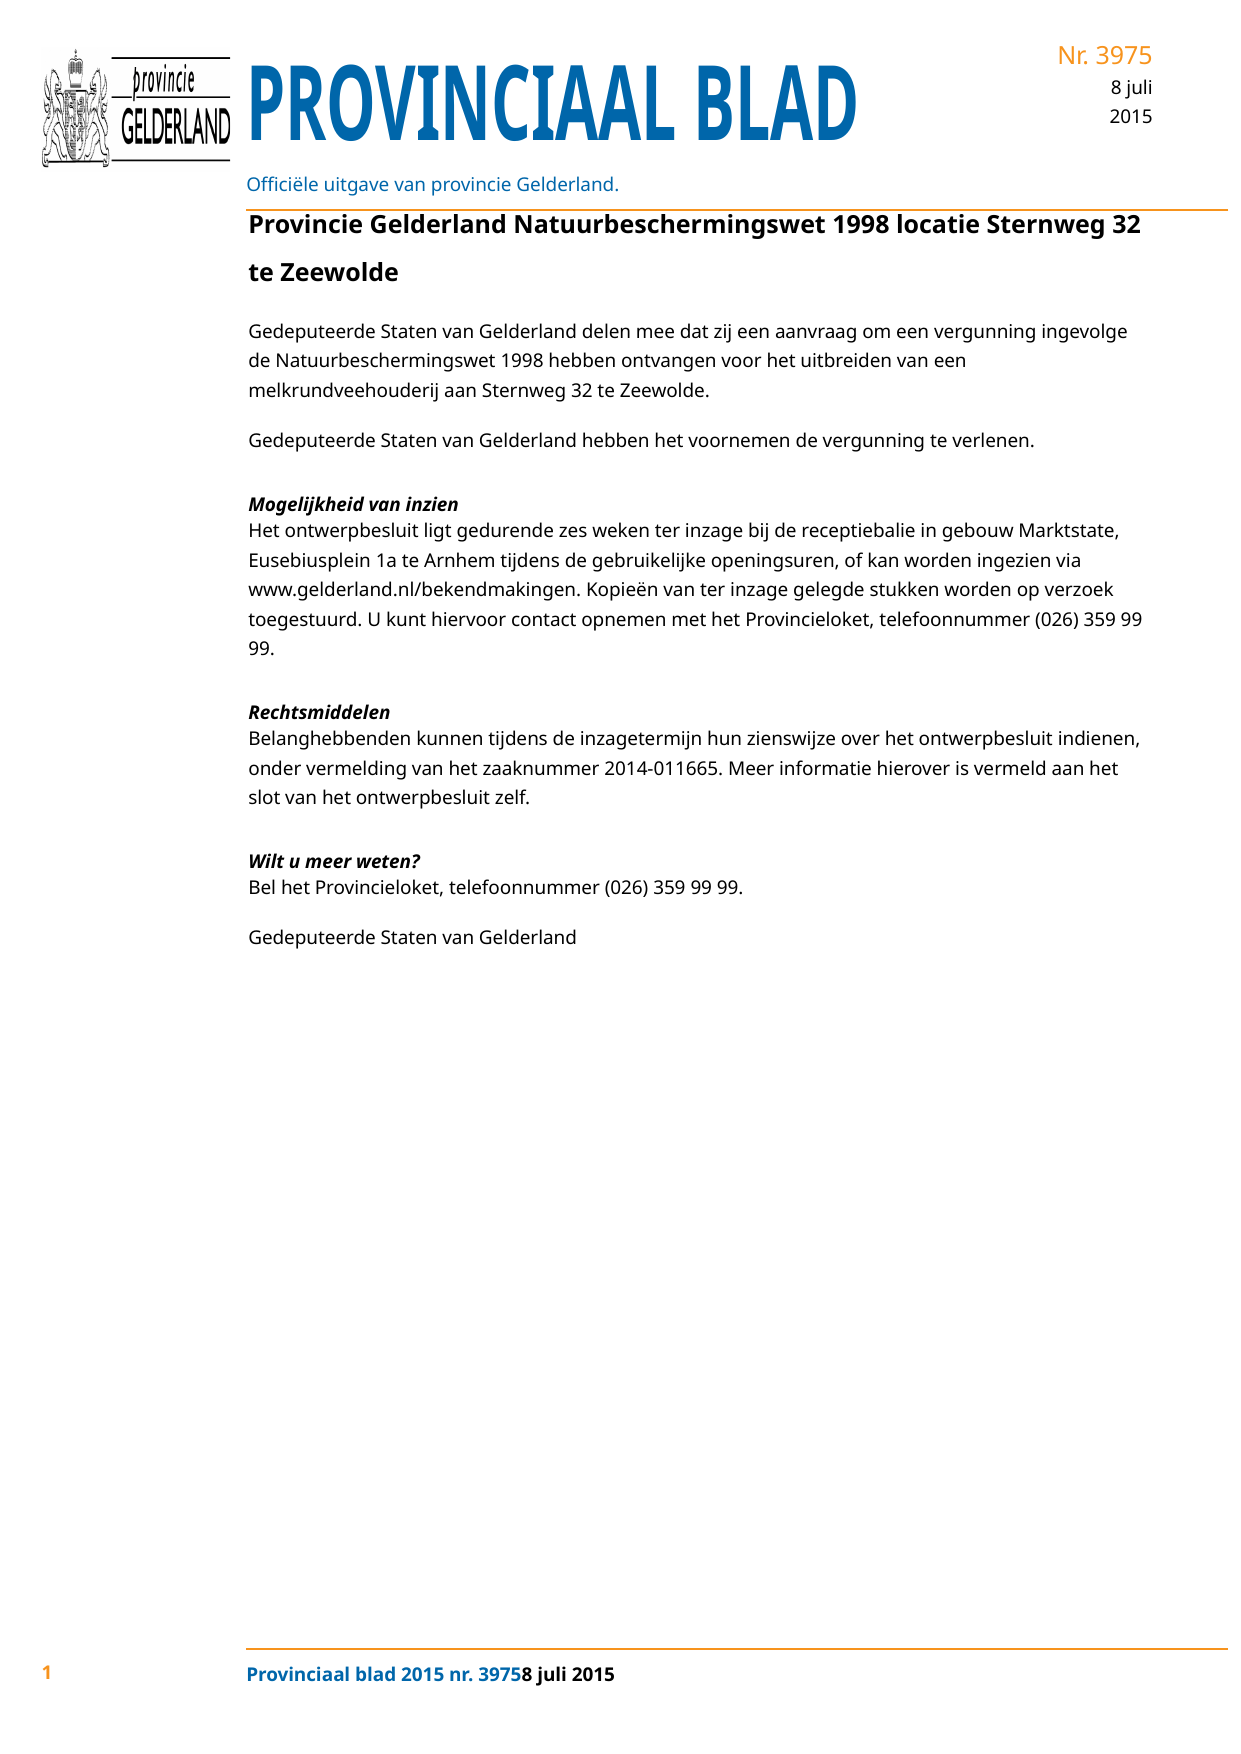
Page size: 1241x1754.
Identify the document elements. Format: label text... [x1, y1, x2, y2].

text Het ontwerpbesluit ligt gedurende zes weken ter inzage bij de receptiebalie in gebouw Marktstate, Eusebiusplein 1a te Arnhem tijdens de gebruikelijke openingsuren, of kan worden ingezien via www.gelderland.nl/bekendmakingen. Kopieën van ter inzage gelegde stukken worden op verzoek toegestuurd. U kunt hiervoor contact opnemen met het Provincieloket, telefoonnummer (026) 359 99 99. [248, 517, 1152, 661]
text Mogelijkheid van inzien [248, 491, 1152, 517]
text Provincie Gelderland Natuurbeschermingswet 1998 locatie Sternweg 32 te Zeewolde [248, 211, 1152, 288]
text Wilt u meer weten? [248, 848, 1152, 874]
text Bel het Provincieloket, telefoonnummer (026) 359 99 99. [248, 874, 1152, 900]
text Belanghebbenden kunnen tijdens de inzagetermijn hun zienswijze over het ontwerpbesluit indienen, onder vermelding van het zaaknummer 2014-011665. Meer informatie hierover is vermeld aan het slot van het ontwerpbesluit zelf. [248, 725, 1152, 810]
text Gedeputeerde Staten van Gelderland [248, 924, 1152, 950]
text Rechtsmiddelen [248, 699, 1152, 725]
text Gedeputeerde Staten van Gelderland hebben het voornemen de vergunning te verlenen. [248, 427, 1152, 453]
text Gedeputeerde Staten van Gelderland delen mee dat zij een aanvraag om een vergunning ingevolge de Natuurbeschermingswet 1998 hebben ontvangen voor het uitbreiden van een melkrundveehouderij aan Sternweg 32 te Zeewolde. [248, 318, 1152, 403]
picture [41, 47, 231, 172]
